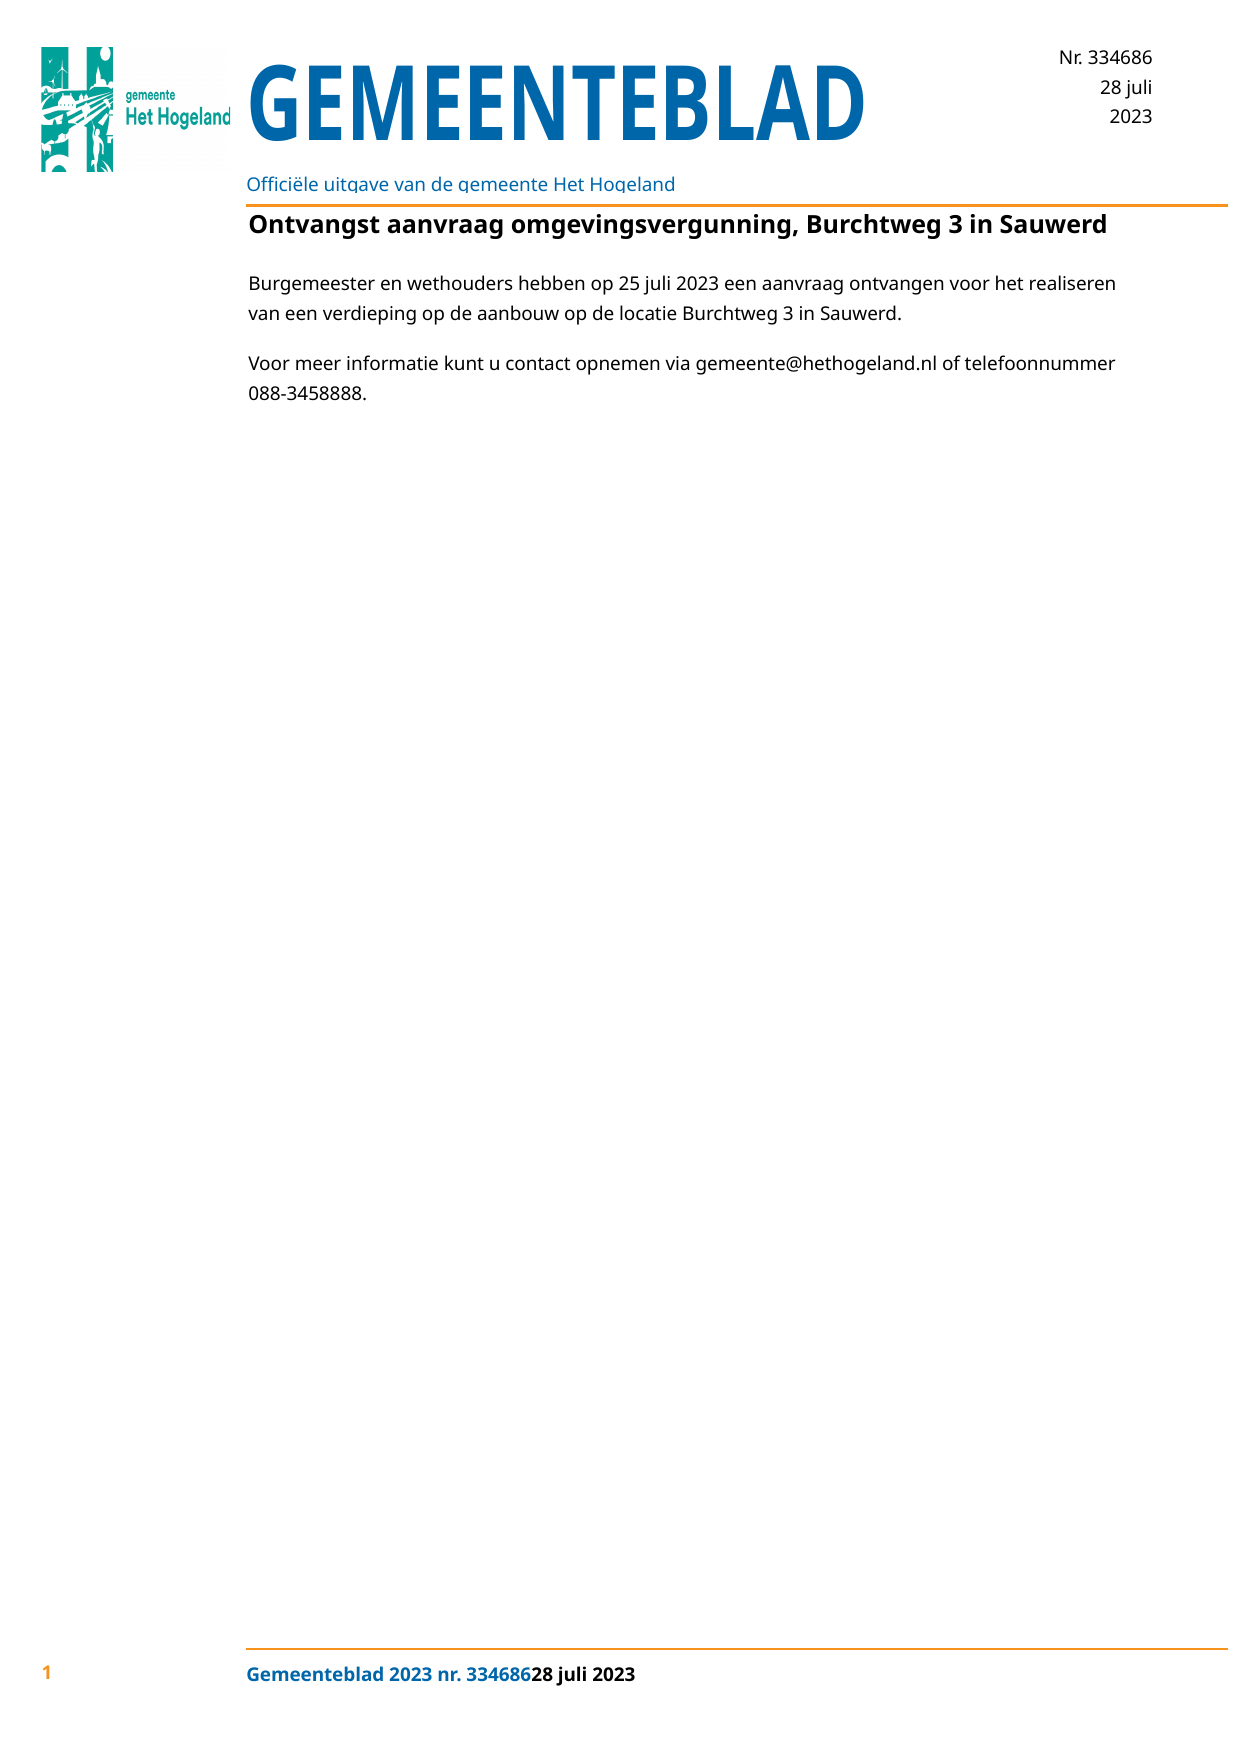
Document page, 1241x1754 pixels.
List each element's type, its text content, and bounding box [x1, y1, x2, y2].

text Burgemeester en wethouders hebben op 25 juli 2023 een aanvraag ontvangen voor het realiseren van een verdieping op de aanbouw op de locatie Burchtweg 3 in Sauwerd. [248, 270, 1152, 326]
text Voor meer informatie kunt u contact opnemen via gemeente@hethogeland.nl of telefoonnummer 088-3458888. [248, 350, 1152, 406]
picture [41, 47, 231, 172]
text Ontvangst aanvraag omgevingsvergunning, Burchtweg 3 in Sauwerd [248, 207, 1152, 241]
